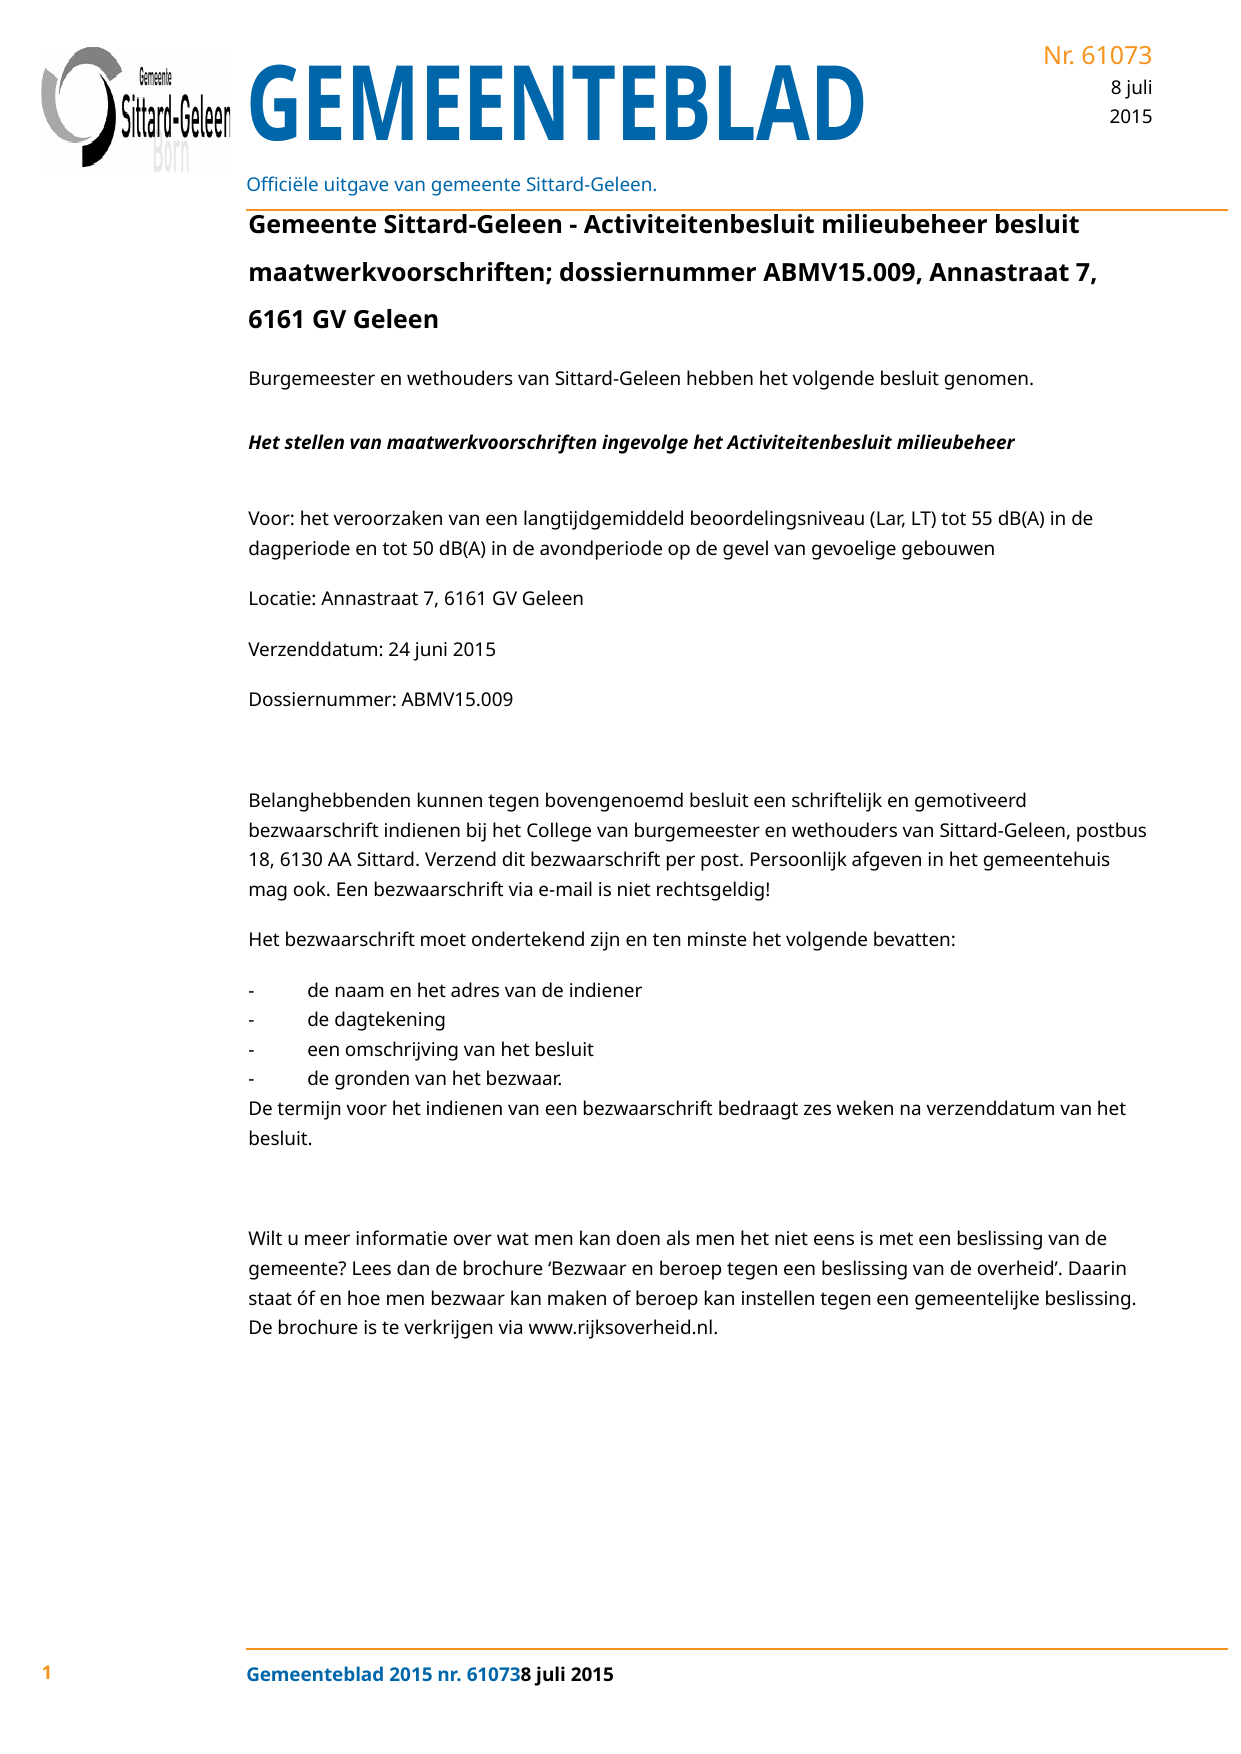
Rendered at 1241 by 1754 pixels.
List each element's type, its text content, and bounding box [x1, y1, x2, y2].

text De termijn voor het indienen van een bezwaarschrift bedraagt zes weken na verzenddatum van het besluit. [248, 1095, 1152, 1151]
list de gronden van het bezwaar. [248, 1066, 1152, 1091]
picture [41, 47, 231, 172]
text Voor: het veroorzaken van een langtijdgemiddeld beoordelingsniveau (Lar, LT) tot 55 dB(A) in de dagperiode en tot 50 dB(A) in de avondperiode op de gevel van gevoelige gebouwen [248, 506, 1152, 561]
text Burgemeester en wethouders van Sittard-Geleen hebben het volgende besluit genomen. [248, 366, 1152, 391]
list de naam en het adres van de indiener [248, 977, 1152, 1003]
text Gemeente Sittard-Geleen - Activiteitenbesluit milieubeheer besluit maatwerkvoorschriften; dossiernummer ABMV15.009, Annastraat 7, 6161 GV Geleen [248, 211, 1152, 336]
text Het stellen van maatwerkvoorschriften ingevolge het Activiteitenbesluit milieubeheer [248, 429, 1152, 455]
text Verzenddatum: 24 juni 2015 [248, 636, 1152, 662]
text Wilt u meer informatie over wat men kan doen als men het niet eens is met een beslissing van de gemeente? Lees dan de brochure ‘Bezwaar en beroep tegen een beslissing van de overheid’. Daarin staat óf en hoe men bezwaar kan maken of beroep kan instellen tegen een gemeentelijke beslissing. De brochure is te verkrijgen via www.rijksoverheid.nl. [248, 1226, 1152, 1340]
list een omschrijving van het besluit [248, 1036, 1152, 1062]
text Locatie: Annastraat 7, 6161 GV Geleen [248, 586, 1152, 611]
text Belanghebbenden kunnen tegen bovengenoemd besluit een schriftelijk en gemotiveerd bezwaarschrift indienen bij het College van burgemeester en wethouders van Sittard-Geleen, postbus 18, 6130 AA Sittard. Verzend dit bezwaarschrift per post. Persoonlijk afgeven in het gemeentehuis mag ook. Een bezwaarschrift via e-mail is niet rechtsgeldig! [248, 787, 1152, 902]
text Dossiernummer: ABMV15.009 [248, 686, 1152, 712]
list de dagtekening [248, 1006, 1152, 1032]
text Het bezwaarschrift moet ondertekend zijn en ten minste het volgende bevatten: [248, 926, 1152, 952]
